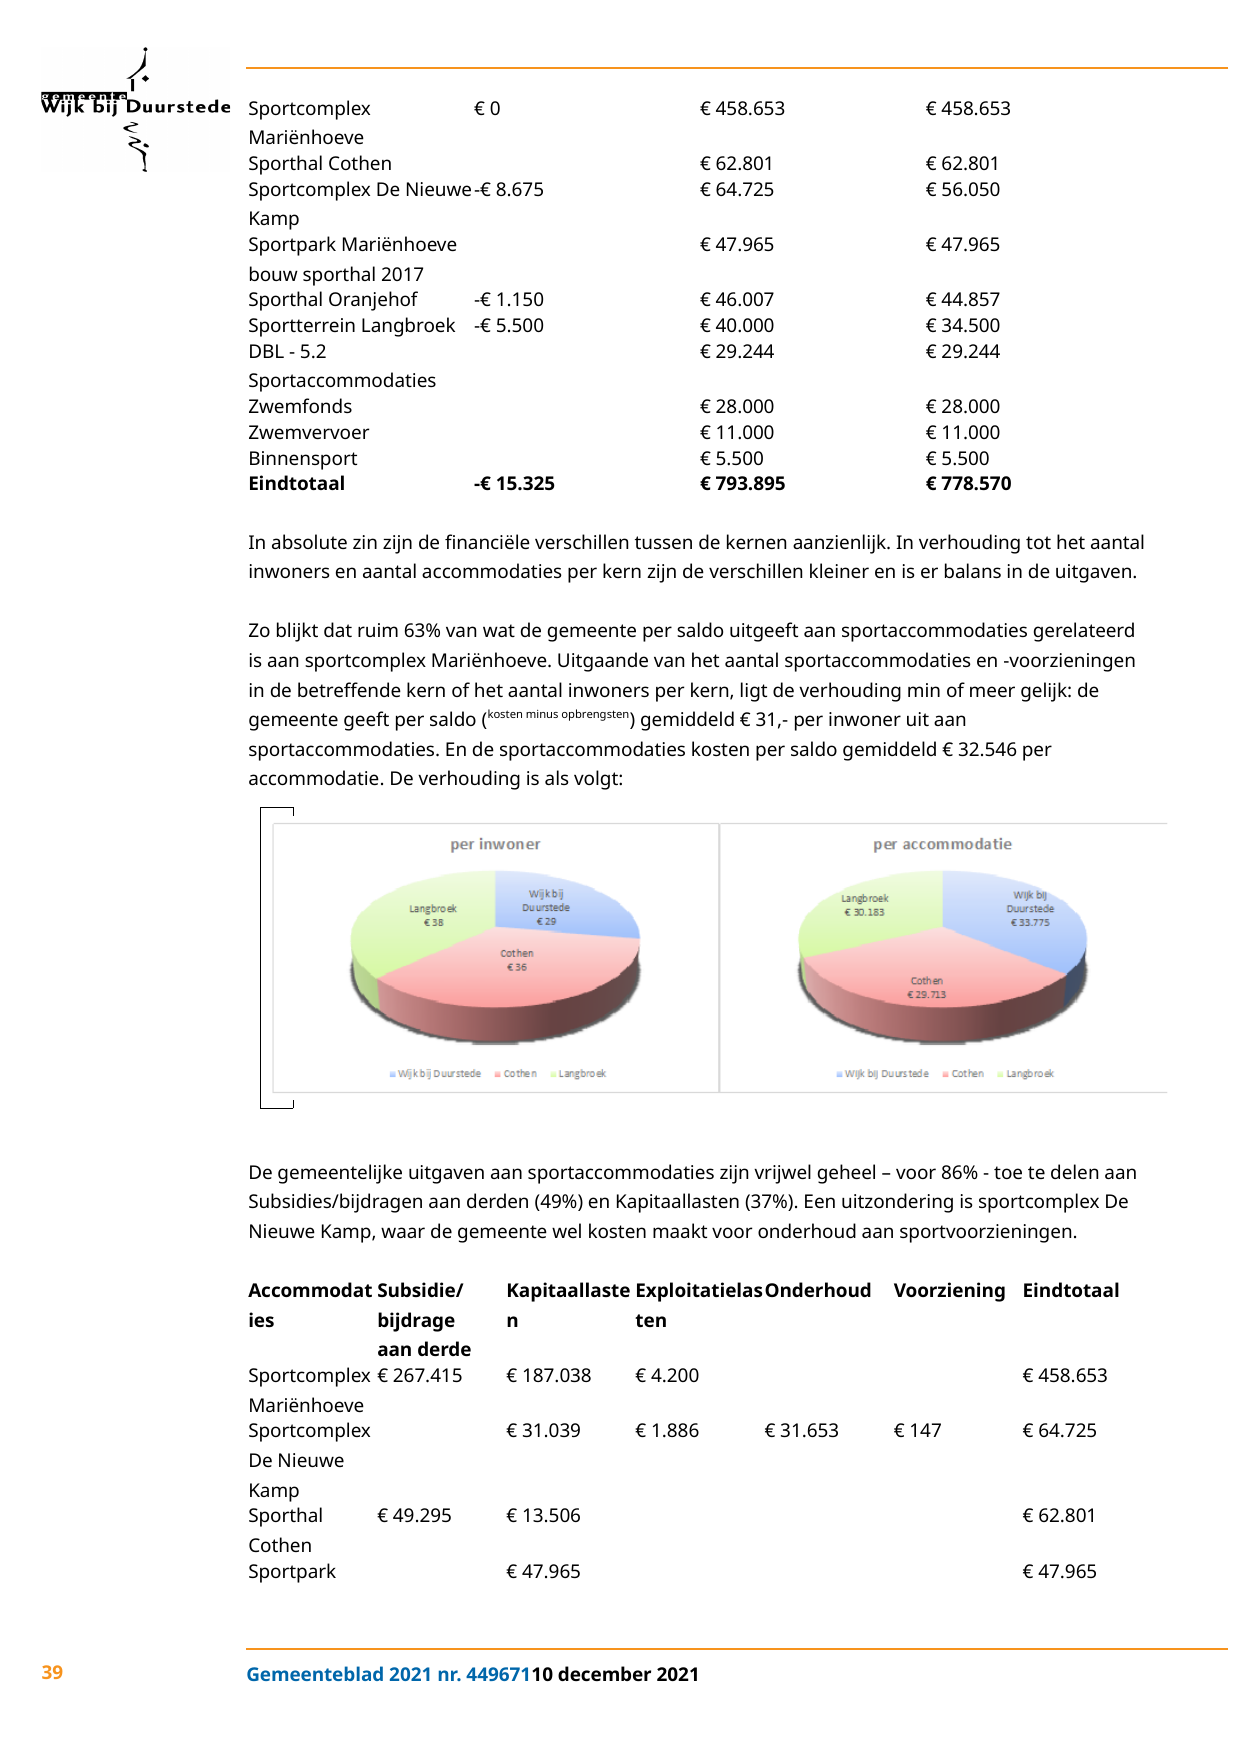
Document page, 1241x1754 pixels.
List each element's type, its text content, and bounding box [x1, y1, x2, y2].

table_cell Zwemvervoer [248, 419, 474, 445]
table_cell € 47.965 [926, 231, 1152, 286]
table_header Eindtotaal [1023, 1278, 1152, 1362]
table_cell Sportcomplex Mariënhoeve [248, 1363, 377, 1418]
table_cell Sportpark Mariënhoeve bouw sporthal 2017 [248, 231, 474, 286]
table_cell € 29.244 [700, 338, 926, 393]
table_cell [474, 419, 700, 445]
table_cell Sporthal Cothen [248, 1503, 377, 1558]
table_cell € 44.857 [926, 286, 1152, 312]
table_cell € 49.295 [377, 1503, 506, 1558]
table_cell € 46.007 [700, 286, 926, 312]
table_cell [474, 445, 700, 470]
table_cell [635, 1503, 764, 1558]
table_cell [635, 1558, 764, 1584]
table_cell € 0 [474, 95, 700, 150]
table_cell Sporthal Cothen [248, 150, 474, 176]
table_cell [377, 1418, 506, 1503]
table_cell -€ 15.325 [474, 470, 700, 496]
table_cell € 28.000 [700, 393, 926, 419]
table_cell Zwemfonds [248, 393, 474, 419]
table_cell [764, 1503, 893, 1558]
table_cell € 187.038 [506, 1363, 635, 1418]
table_cell Eindtotaal [248, 470, 474, 496]
table_cell € 64.725 [700, 176, 926, 231]
table_cell € 40.000 [700, 312, 926, 338]
table_cell Binnensport [248, 445, 474, 470]
table_cell Sportpark [248, 1558, 377, 1584]
table_cell € 793.895 [700, 470, 926, 496]
table_cell € 64.725 [1023, 1418, 1152, 1503]
picture [41, 47, 231, 172]
table_cell € 267.415 [377, 1363, 506, 1418]
table_cell € 458.653 [926, 95, 1152, 150]
table_cell € 458.653 [700, 95, 926, 150]
table_cell € 56.050 [926, 176, 1152, 231]
table_cell € 47.965 [1023, 1558, 1152, 1584]
table_cell -€ 5.500 [474, 312, 700, 338]
table_header Exploitatielasten [635, 1278, 764, 1362]
table_cell € 5.500 [926, 445, 1152, 470]
table_cell [474, 150, 700, 176]
table_cell [764, 1363, 893, 1418]
table_cell € 62.801 [926, 150, 1152, 176]
table_header Accommodaties [248, 1278, 377, 1362]
table_cell € 31.039 [506, 1418, 635, 1503]
table_cell € 11.000 [700, 419, 926, 445]
table_cell € 47.965 [506, 1558, 635, 1584]
table_cell € 31.653 [764, 1418, 893, 1503]
table_header Voorziening [894, 1278, 1022, 1362]
text Zo blijkt dat ruim 63% van wat de gemeente per saldo uitgeeft aan sportaccommodaties gerelateerd is aan sportcomplex Mariënhoeve. Uitgaande van het aantal sportaccommodaties en -voorzieningen in de betreffende kern of het aantal inwoners per kern, ligt de verhouding min of meer gelijk: de gemeente geeft per saldo (kosten minus opbrengsten) gemiddeld € 31,- per inwoner uit aan sportaccommodaties. En de sportaccommodaties kosten per saldo gemiddeld € 32.546 per accommodatie. De verhouding is als volgt: [248, 618, 1152, 791]
table_cell [474, 338, 700, 393]
table_cell [474, 231, 700, 286]
text De gemeentelijke uitgaven aan sportaccommodaties zijn vrijwel geheel – voor 86% - toe te delen aan Subsidies/bijdragen aan derden (49%) en Kapitaallasten (37%). Een uitzondering is sportcomplex De Nieuwe Kamp, waar de gemeente wel kosten maakt voor onderhoud aan sportvoorzieningen. [248, 1159, 1152, 1244]
text In absolute zin zijn de financiële verschillen tussen de kernen aanzienlijk. In verhouding tot het aantal inwoners en aantal accommodaties per kern zijn de verschillen kleiner en is er balans in de uitgaven. [248, 529, 1152, 584]
table_cell € 47.965 [700, 231, 926, 286]
table_cell [377, 1558, 506, 1584]
picture [268, 816, 1173, 1100]
table_cell € 147 [894, 1418, 1022, 1503]
table_cell Sportcomplex Mariënhoeve [248, 95, 474, 150]
table_cell € 13.506 [506, 1503, 635, 1558]
table_cell € 29.244 [926, 338, 1152, 393]
table_cell € 4.200 [635, 1363, 764, 1418]
table_cell € 5.500 [700, 445, 926, 470]
table_cell € 1.886 [635, 1418, 764, 1503]
table_cell Sportterrein Langbroek [248, 312, 474, 338]
table_cell € 11.000 [926, 419, 1152, 445]
table_cell € 458.653 [1023, 1363, 1152, 1418]
table_cell [894, 1558, 1022, 1584]
table_cell € 62.801 [1023, 1503, 1152, 1558]
table_cell Sportcomplex De Nieuwe Kamp [248, 176, 474, 231]
table_cell -€ 1.150 [474, 286, 700, 312]
table_cell € 28.000 [926, 393, 1152, 419]
table_cell Sporthal Oranjehof [248, 286, 474, 312]
table_cell € 62.801 [700, 150, 926, 176]
table_cell [764, 1558, 893, 1584]
table_header Subsidie/bijdrage aan derde [377, 1278, 506, 1362]
table_cell € 34.500 [926, 312, 1152, 338]
table_header Kapitaallasten [506, 1278, 635, 1362]
table_cell [474, 393, 700, 419]
table_header Onderhoud [764, 1278, 893, 1362]
table_cell Sportcomplex De Nieuwe Kamp [248, 1418, 377, 1503]
table_cell -€ 8.675 [474, 176, 700, 231]
table_cell [894, 1503, 1022, 1558]
table_cell DBL - 5.2 Sportaccommodaties [248, 338, 474, 393]
table_cell [894, 1363, 1022, 1418]
table_cell € 778.570 [926, 470, 1152, 496]
